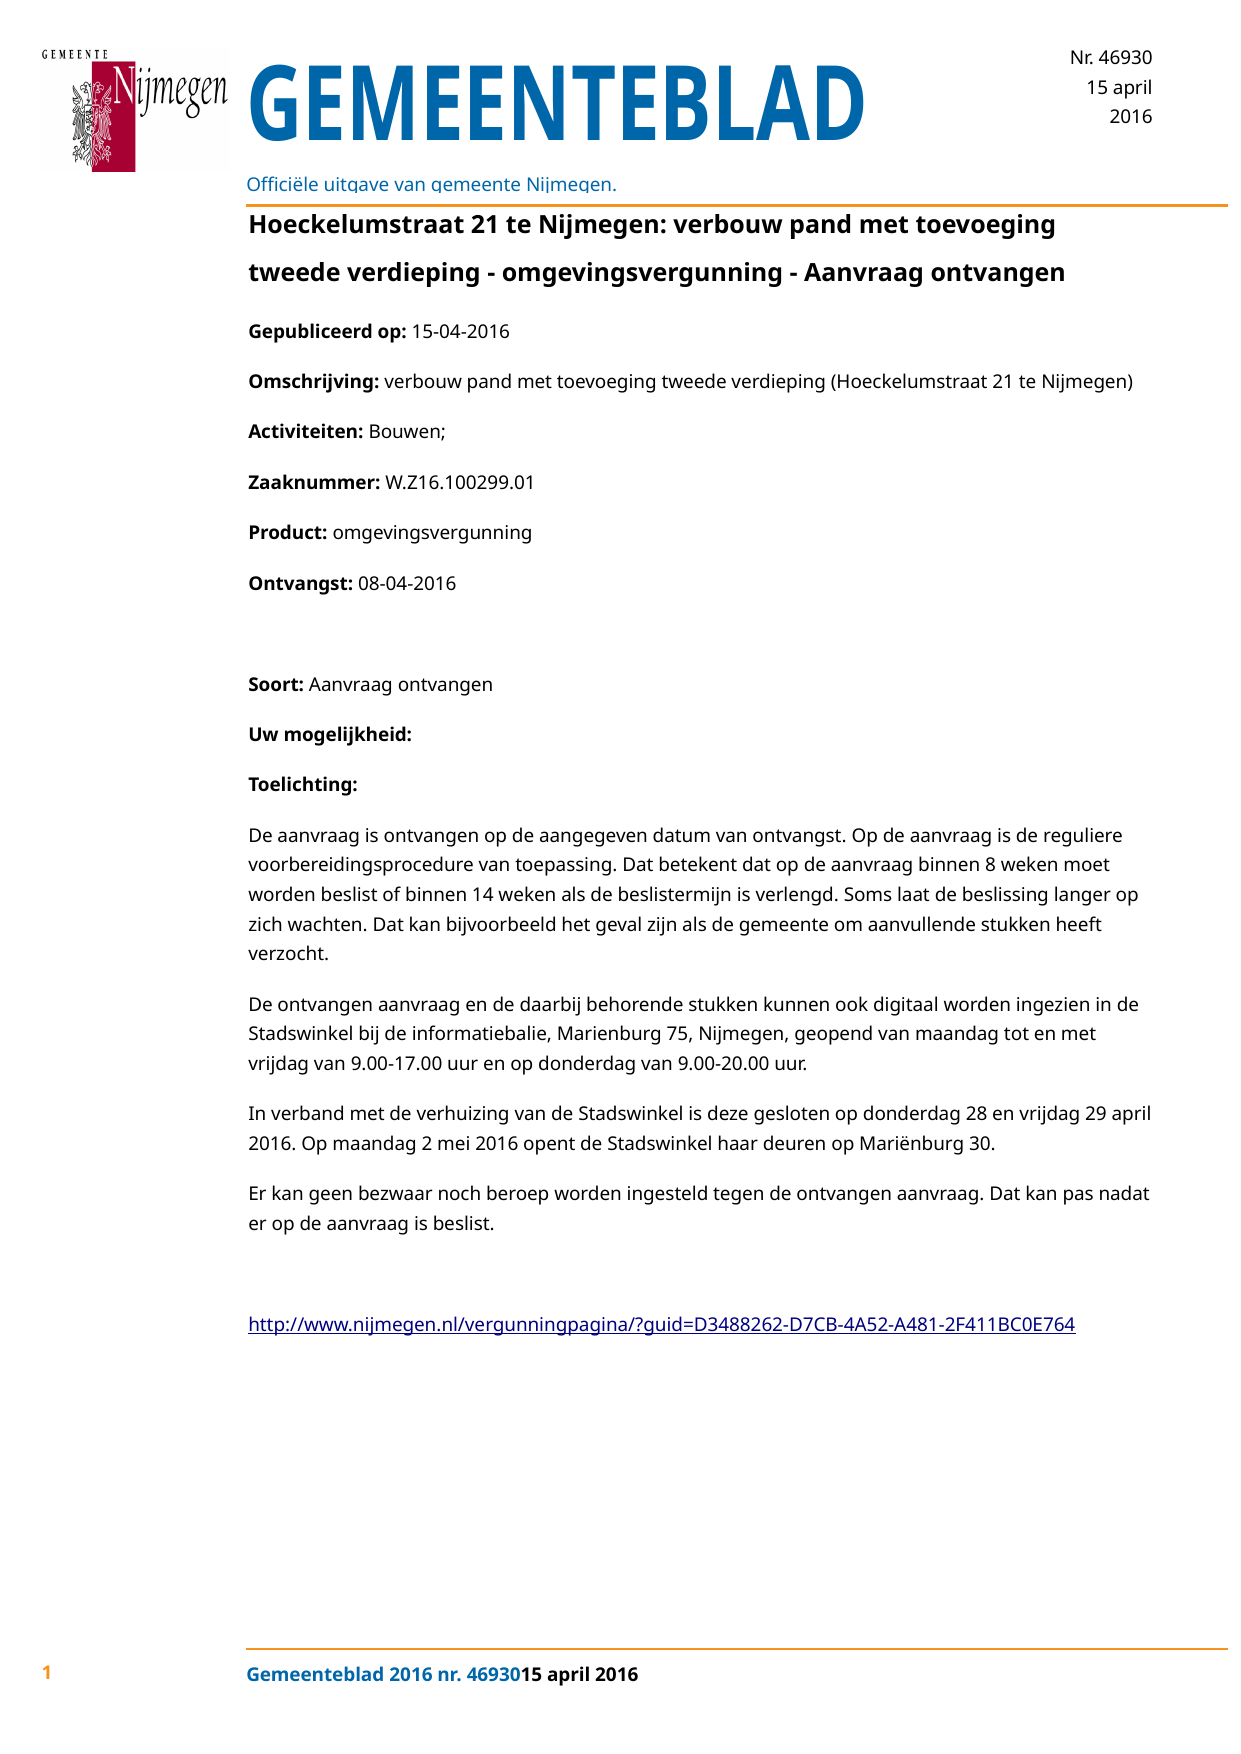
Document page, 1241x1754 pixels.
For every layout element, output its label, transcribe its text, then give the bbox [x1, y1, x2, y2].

text De ontvangen aanvraag en de daarbij behorende stukken kunnen ook digitaal worden ingezien in de Stadswinkel bij de informatiebalie, Marienburg 75, Nijmegen, geopend van maandag tot en met vrijdag van 9.00-17.00 uur en op donderdag van 9.00-20.00 uur. [248, 991, 1152, 1076]
picture [41, 47, 231, 172]
text Uw mogelijkheid: [248, 721, 1152, 747]
text Er kan geen bezwaar noch beroep worden ingesteld tegen de ontvangen aanvraag. Dat kan pas nadat er op de aanvraag is beslist. [248, 1180, 1152, 1236]
text De aanvraag is ontvangen op de aangegeven datum van ontvangst. Op de aanvraag is de reguliere voorbereidingsprocedure van toepassing. Dat betekent dat op de aanvraag binnen 8 weken moet worden beslist of binnen 14 weken als de beslistermijn is verlengd. Soms laat de beslissing langer op zich wachten. Dat kan bijvoorbeeld het geval zijn als de gemeente om aanvullende stukken heeft verzocht. [248, 822, 1152, 966]
text Zaaknummer: W.Z16.100299.01 [248, 469, 1152, 495]
text Product: omgevingsvergunning [248, 519, 1152, 545]
text Toelichting: [248, 772, 1152, 797]
text http://www.nijmegen.nl/vergunningpagina/?guid=D3488262-D7CB-4A52-A481-2F411BC0E764 [248, 1311, 1152, 1337]
text Hoeckelumstraat 21 te Nijmegen: verbouw pand met toevoeging tweede verdieping - omgevingsvergunning - Aanvraag ontvangen [248, 207, 1152, 288]
text Gepubliceerd op: 15-04-2016 [248, 318, 1152, 344]
text Activiteiten: Bouwen; [248, 419, 1152, 444]
text Omschrijving: verbouw pand met toevoeging tweede verdieping (Hoeckelumstraat 21 te Nijmegen) [248, 368, 1152, 394]
text Ontvangst: 08-04-2016 [248, 570, 1152, 596]
text Soort: Aanvraag ontvangen [248, 671, 1152, 697]
text In verband met de verhuizing van de Stadswinkel is deze gesloten op donderdag 28 en vrijdag 29 april 2016. Op maandag 2 mei 2016 opent de Stadswinkel haar deuren op Mariënburg 30. [248, 1100, 1152, 1156]
